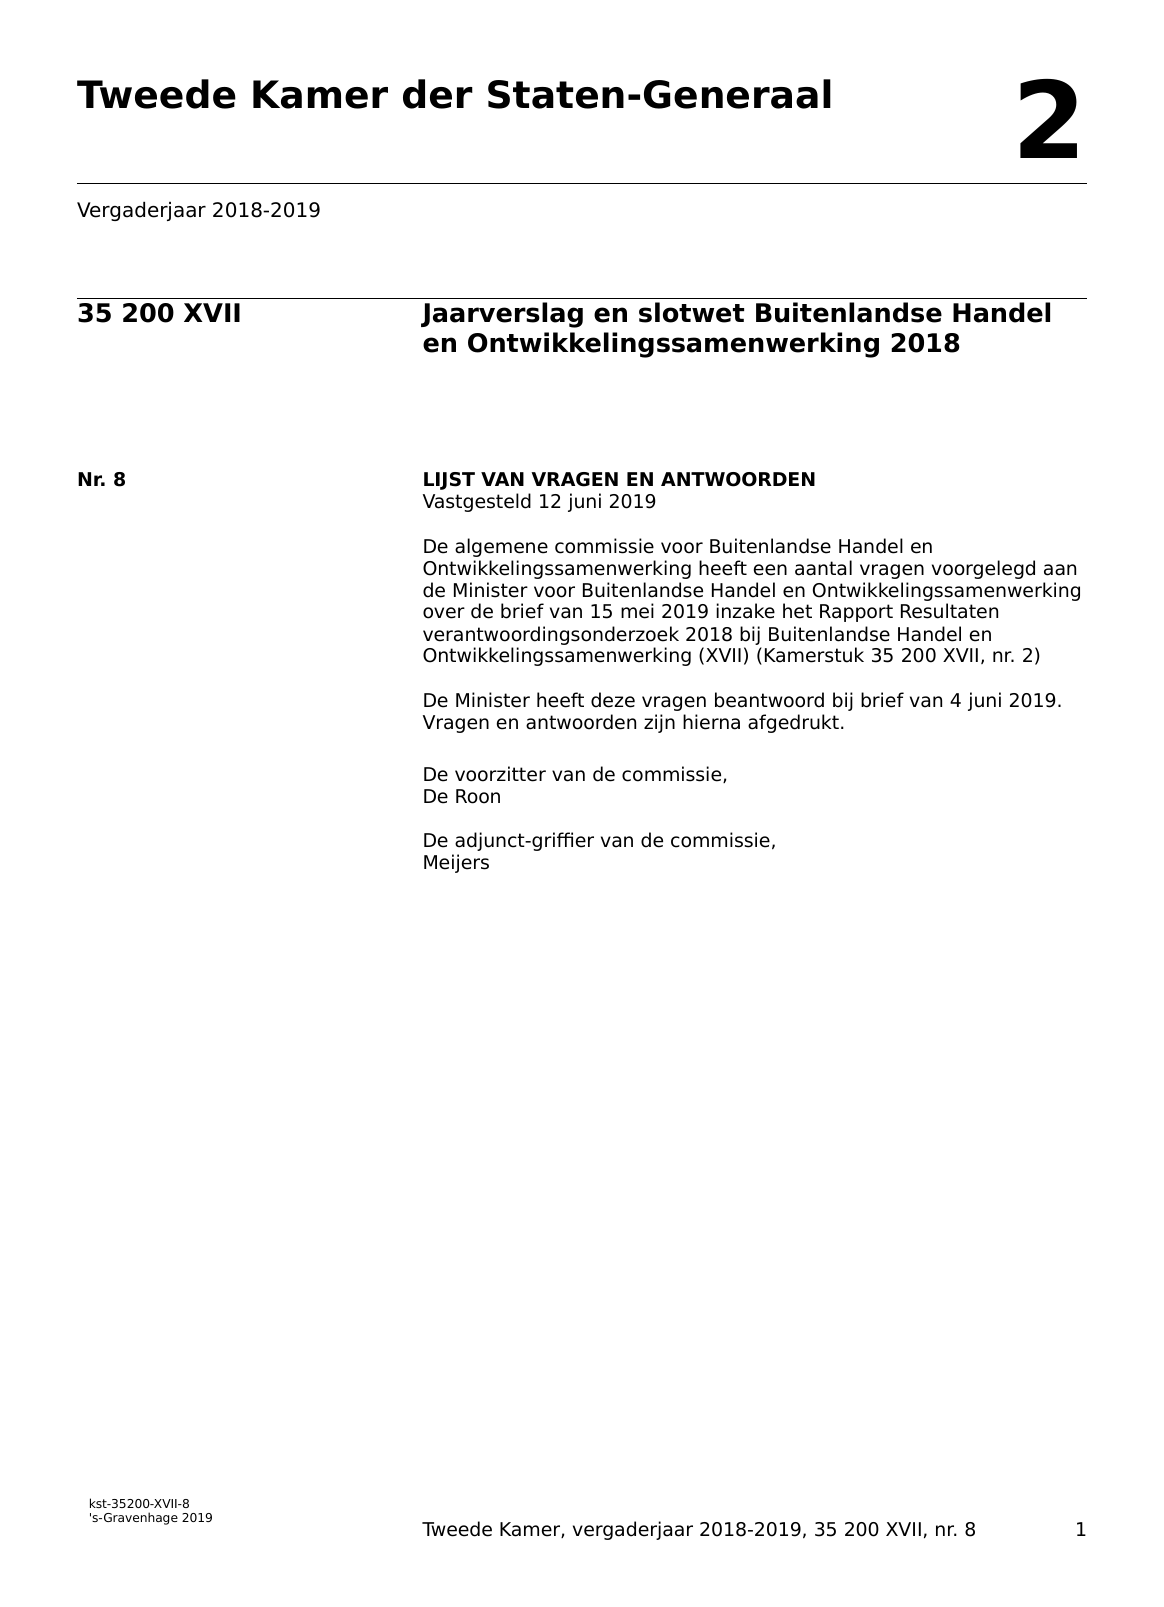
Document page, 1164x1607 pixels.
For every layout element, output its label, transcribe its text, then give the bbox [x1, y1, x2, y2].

subtitle 35 200 XVII Jaarverslag en slotwet Buitenlandse Handel en Ontwikkelingssamenwerking 2018 [77, 299, 1087, 358]
text 's-Gravenhage 2019 [88, 1511, 323, 1525]
text De algemene commissie voor Buitenlandse Handel en Ontwikkelingssamenwerking heeft een aantal vragen voorgelegd aan de Minister voor Buitenlandse Handel en Ontwikkelingssamenwerking over de brief van 15 mei 2019 inzake het Rapport Resultaten verantwoordingsonderzoek 2018 bij Buitenlandse Handel en Ontwikkelingssamenwerking (XVII) (Kamerstuk 35 200 XVII, nr. 2) [422, 536, 1087, 667]
text kst-35200-XVII-8 [88, 1497, 323, 1511]
text De voorzitter van de commissie, De Roon [422, 763, 1087, 807]
table_header 2 [886, 59, 1087, 183]
table_cell Vergaderjaar 2018-2019 [77, 184, 1087, 298]
subtitle Nr. 8 LIJST VAN VRAGEN EN ANTWOORDEN [77, 469, 1087, 491]
text De Minister heeft deze vragen beantwoord bij brief van 4 juni 2019. Vragen en antwoorden zijn hierna afgedrukt. [422, 689, 1087, 733]
text Vastgesteld 12 juni 2019 [422, 491, 1087, 513]
table_header Tweede Kamer der Staten-Generaal [77, 59, 886, 183]
text De adjunct-griffier van de commissie, Meijers [422, 830, 1087, 874]
